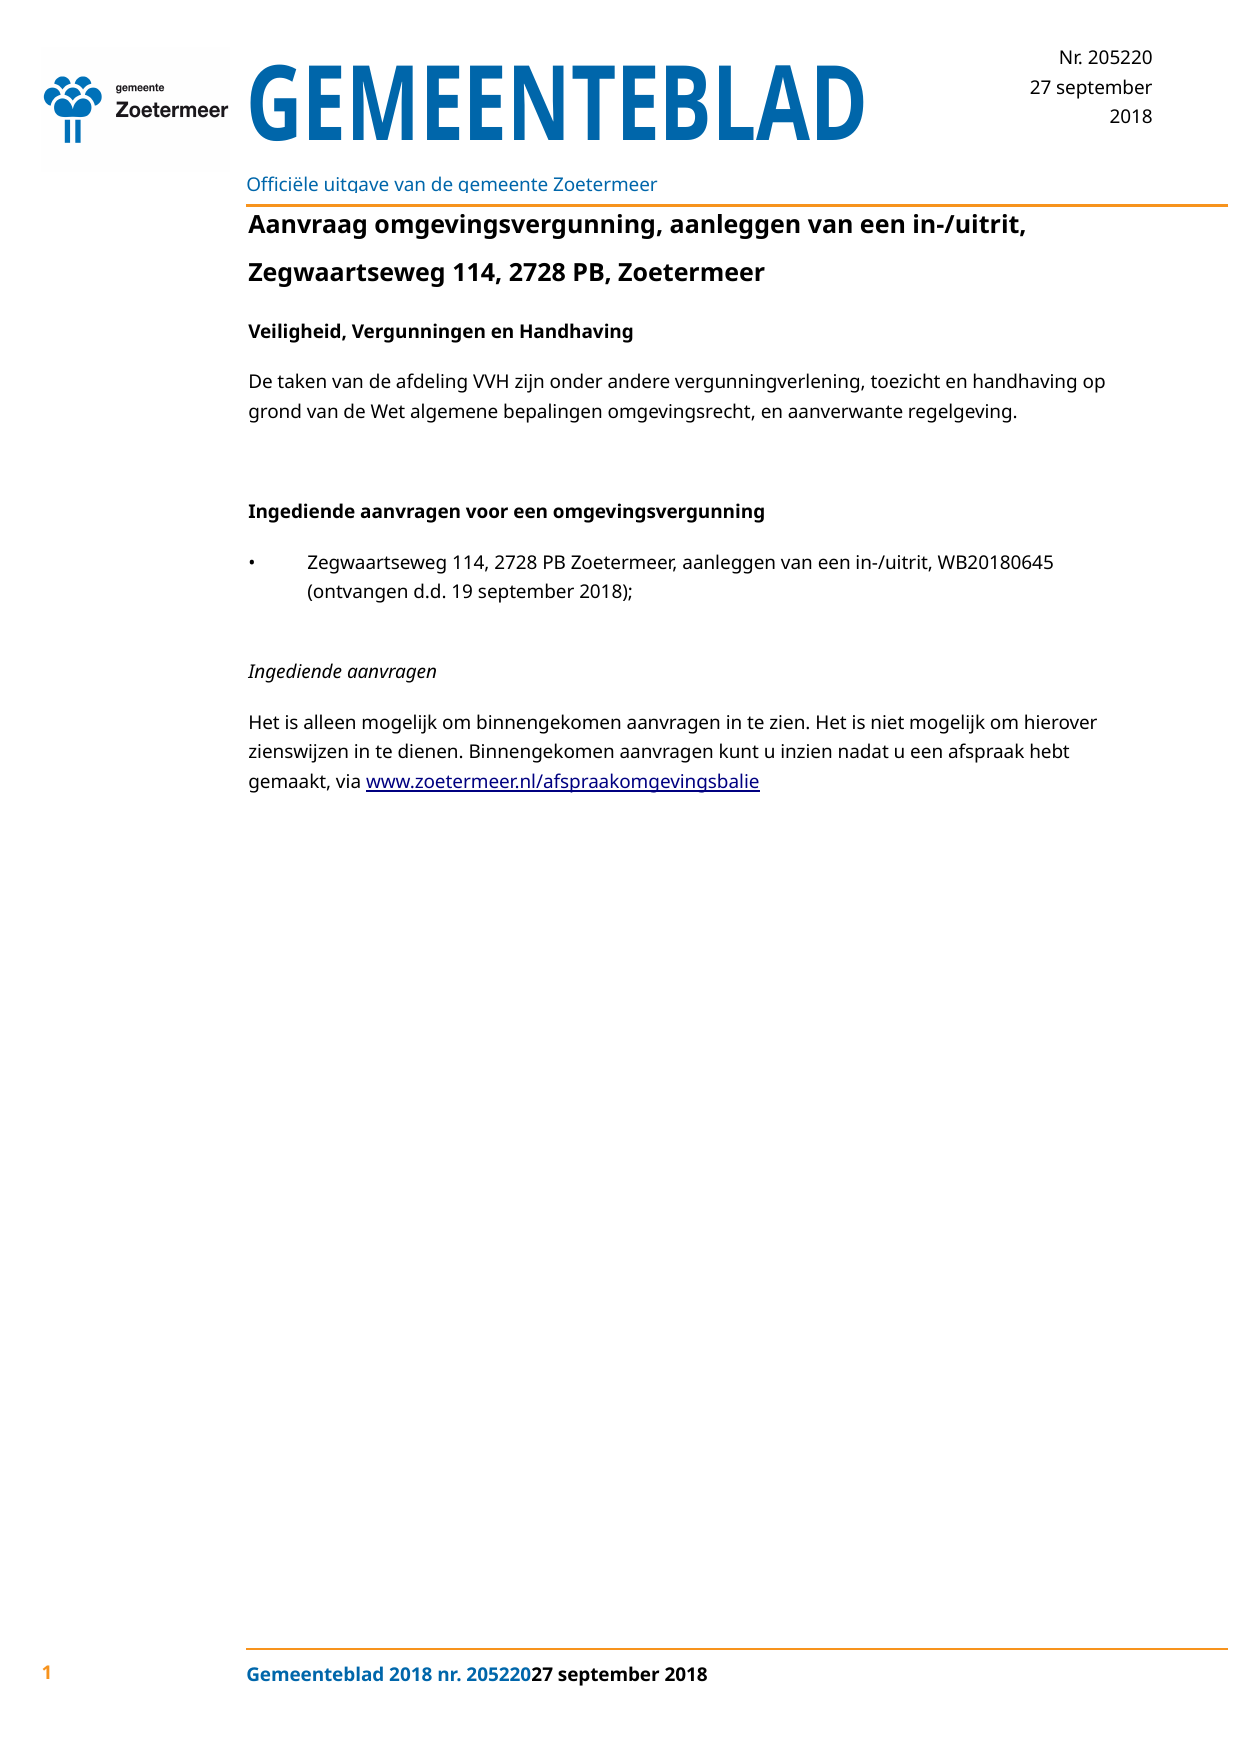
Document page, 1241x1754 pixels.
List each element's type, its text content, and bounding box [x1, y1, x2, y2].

text Ingediende aanvragen [248, 659, 1152, 684]
text Aanvraag omgevingsvergunning, aanleggen van een in-/uitrit, Zegwaartseweg 114, 2728 PB, Zoetermeer [248, 207, 1152, 288]
text De taken van de afdeling VVH zijn onder andere vergunningverlening, toezicht en handhaving op grond van de Wet algemene bepalingen omgevingsrecht, en aanverwante regelgeving. [248, 368, 1152, 424]
text Ingediende aanvragen voor een omgevingsvergunning [248, 499, 1152, 524]
text Het is alleen mogelijk om binnengekomen aanvragen in te zien. Het is niet mogelijk om hierover zienswijzen in te dienen. Binnengekomen aanvragen kunt u inzien nadat u een afspraak hebt gemaakt, via www.zoetermeer.nl/afspraakomgevingsbalie [248, 709, 1152, 794]
list Zegwaartseweg 114, 2728 PB Zoetermeer, aanleggen van een in-/uitrit, WB20180645 (ontvangen d.d. 19 september 2018); [248, 549, 1152, 604]
picture [41, 47, 231, 172]
text Veiligheid, Vergunningen en Handhaving [248, 318, 1152, 344]
